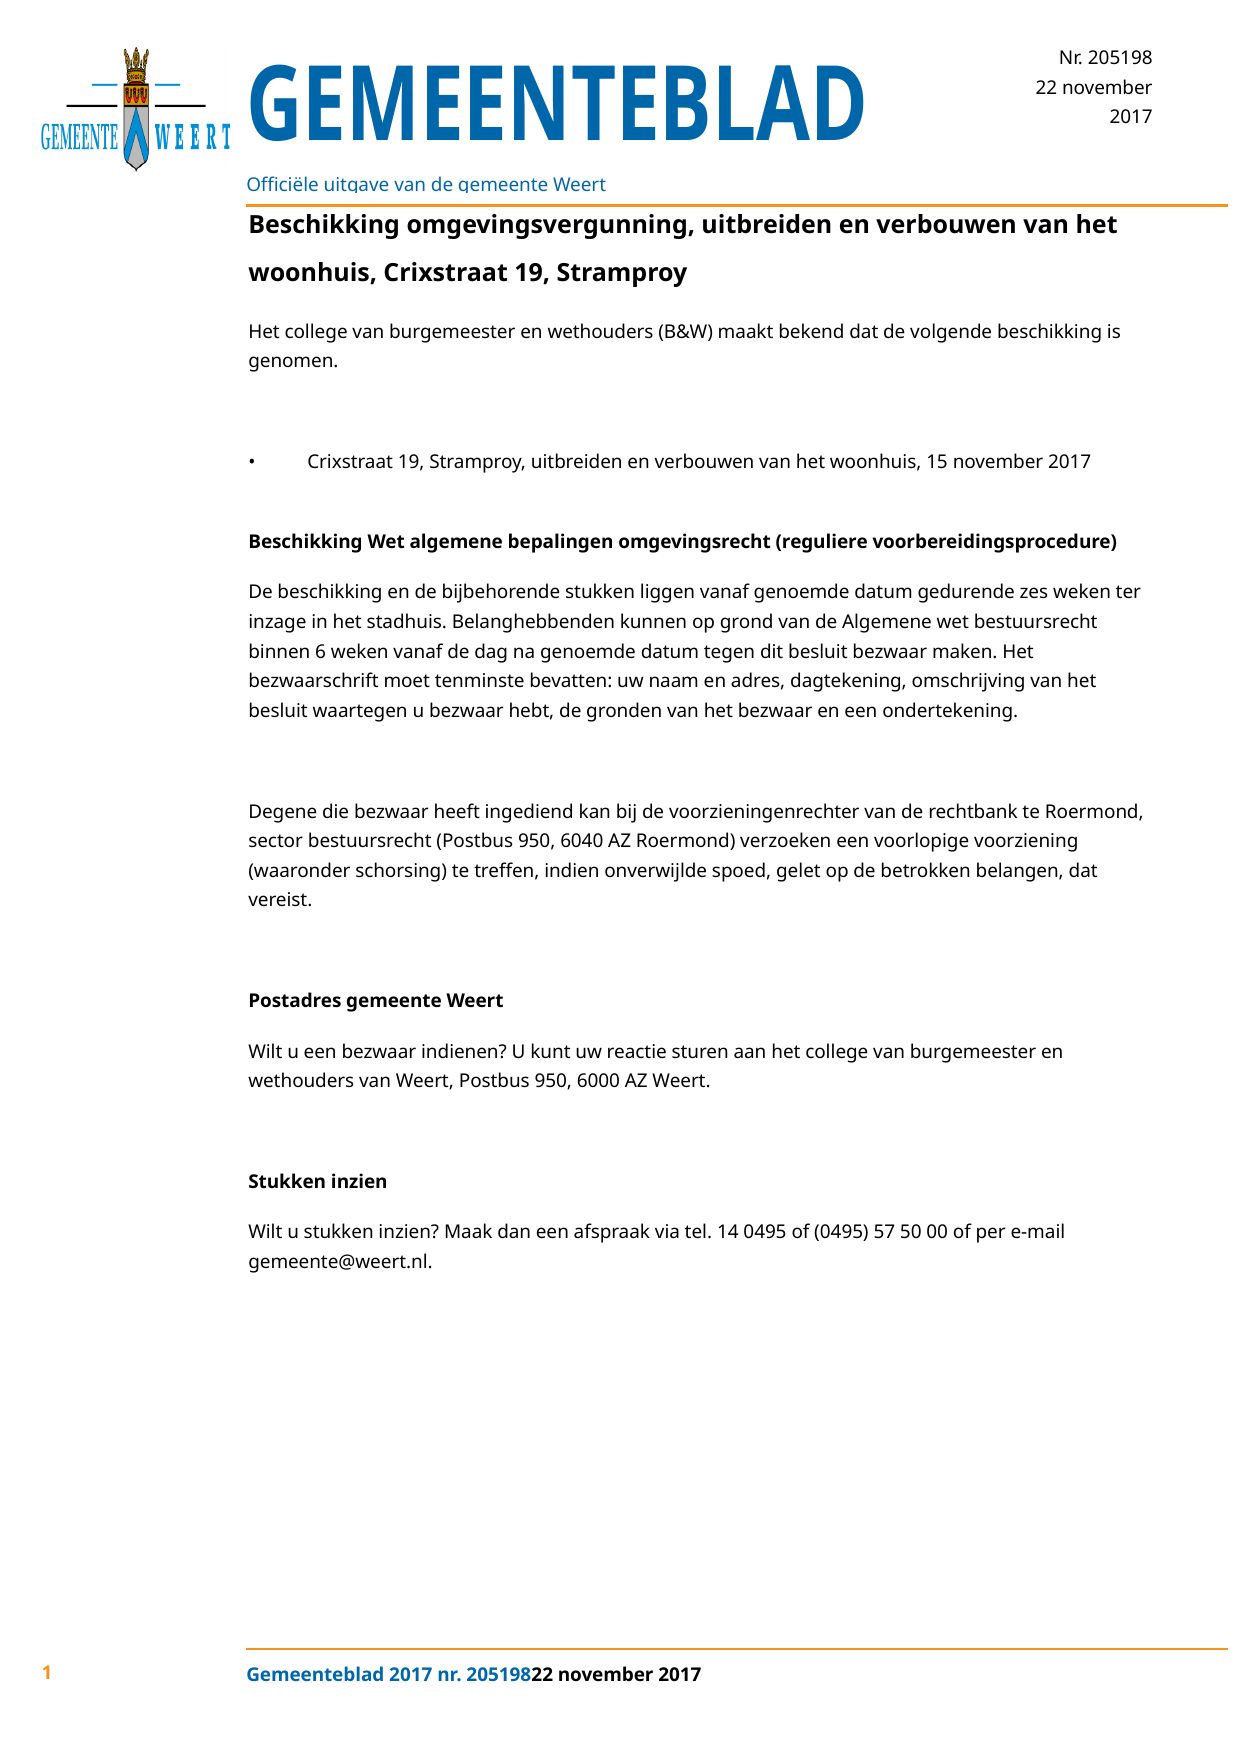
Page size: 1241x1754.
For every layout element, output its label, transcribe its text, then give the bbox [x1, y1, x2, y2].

text Het college van burgemeester en wethouders (B&W) maakt bekend dat de volgende beschikking is genomen. [248, 318, 1152, 373]
text Wilt u een bezwaar indienen? U kunt uw reactie sturen aan het college van burgemeester en wethouders van Weert, Postbus 950, 6000 AZ Weert. [248, 1038, 1152, 1093]
text Degene die bezwaar heeft ingediend kan bij de voorzieningenrechter van de rechtbank te Roermond, sector bestuursrecht (Postbus 950, 6040 AZ Roermond) verzoeken een voorlopige voorziening (waaronder schorsing) te treffen, indien onverwijlde spoed, gelet op de betrokken belangen, dat vereist. [248, 798, 1152, 912]
text De beschikking en de bijbehorende stukken liggen vanaf genoemde datum gedurende zes weken ter inzage in het stadhuis. Belanghebbenden kunnen op grond van de Algemene wet bestuursrecht binnen 6 weken vanaf de dag na genoemde datum tegen dit besluit bezwaar maken. Het bezwaarschrift moet tenminste bevatten: uw naam en adres, dagtekening, omschrijving van het besluit waartegen u bezwaar hebt, de gronden van het bezwaar en een ondertekening. [248, 579, 1152, 723]
picture [41, 47, 231, 172]
text Stukken inzien [248, 1168, 1152, 1194]
text Wilt u stukken inzien? Maak dan een afspraak via tel. 14 0495 of (0495) 57 50 00 of per e-mail gemeente@weert.nl. [248, 1219, 1152, 1274]
list Crixstraat 19, Stramproy, uitbreiden en verbouwen van het woonhuis, 15 november 2017 [248, 448, 1152, 474]
text Beschikking Wet algemene bepalingen omgevingsrecht (reguliere voorbereidingsprocedure) [248, 528, 1152, 554]
text Postadres gemeente Weert [248, 987, 1152, 1013]
text Beschikking omgevingsvergunning, uitbreiden en verbouwen van het woonhuis, Crixstraat 19, Stramproy [248, 207, 1152, 288]
